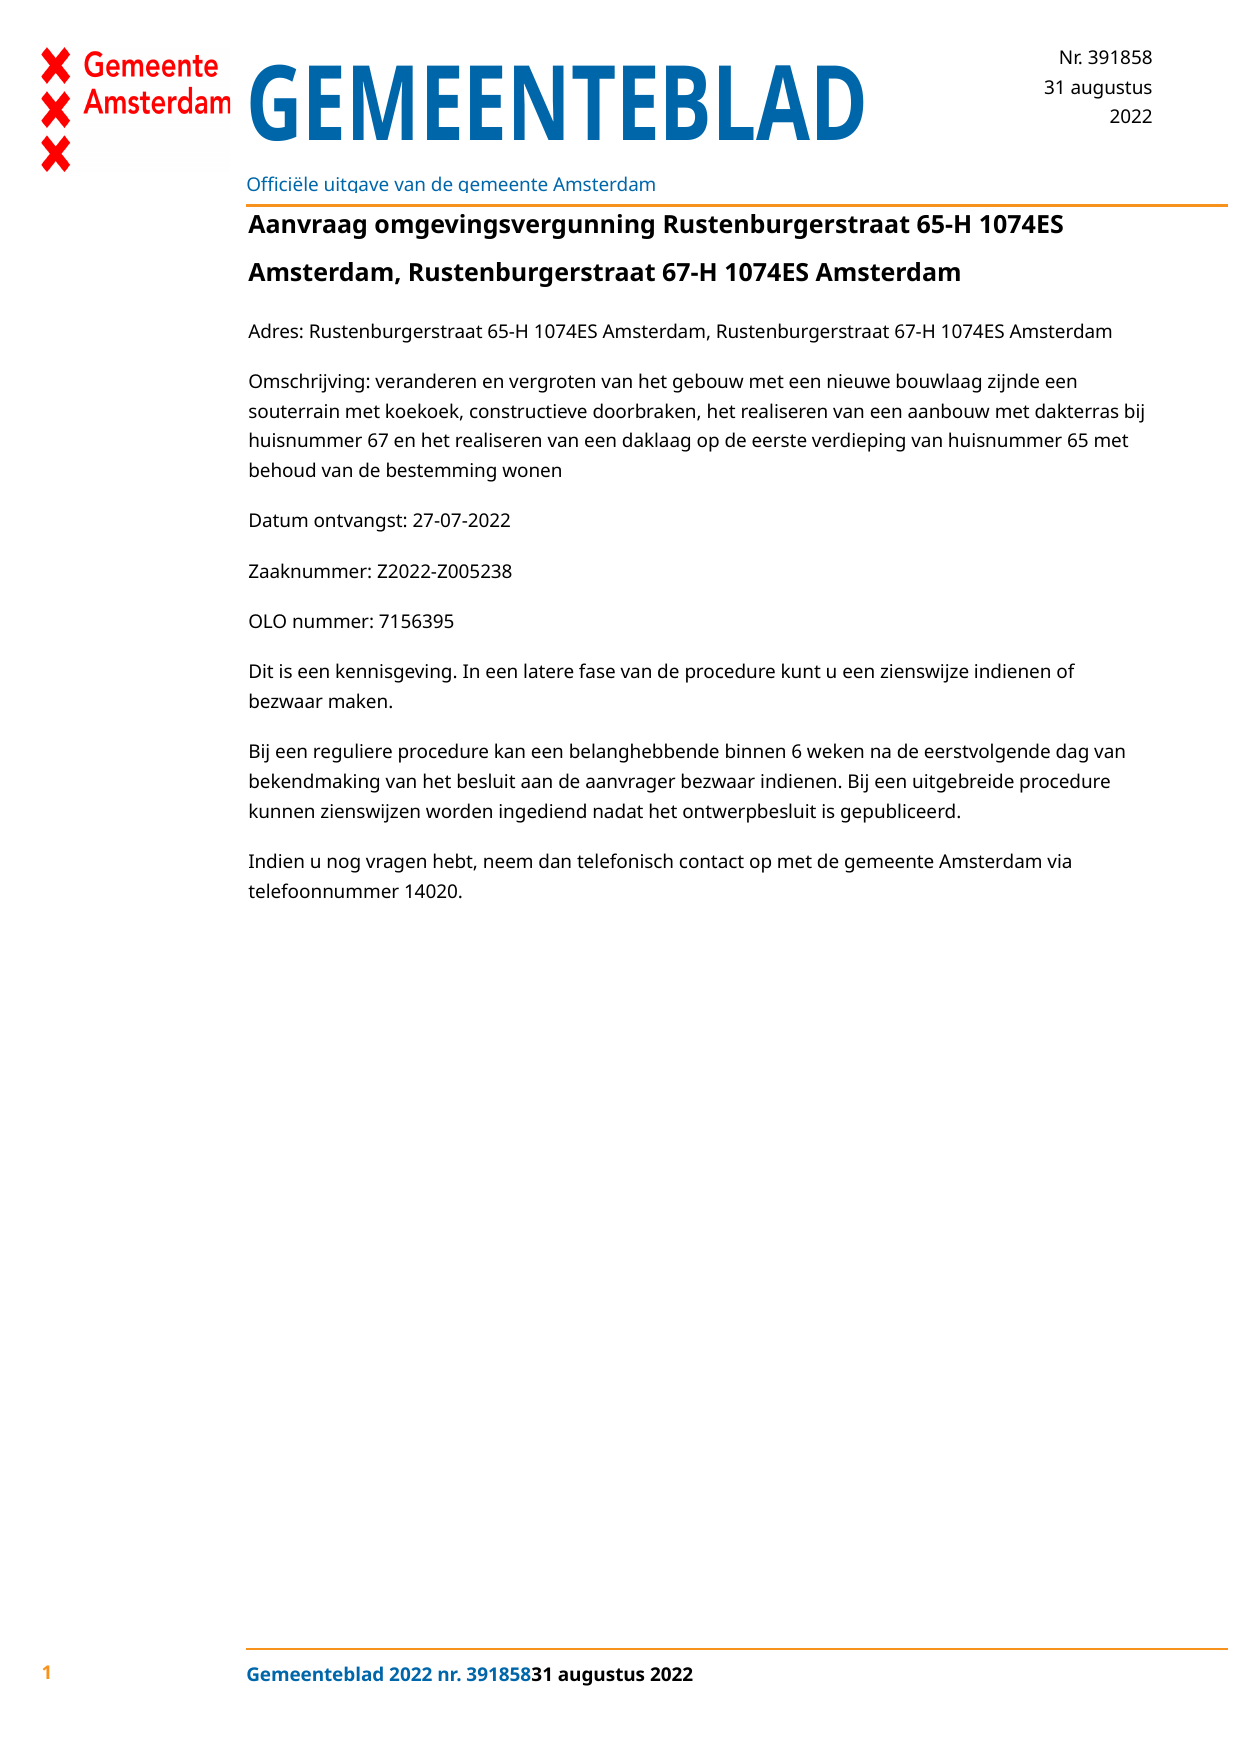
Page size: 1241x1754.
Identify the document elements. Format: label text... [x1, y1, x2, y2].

text OLO nummer: 7156395 [248, 608, 1152, 634]
text Bij een reguliere procedure kan een belanghebbende binnen 6 weken na de eerstvolgende dag van bekendmaking van het besluit aan de aanvrager bezwaar indienen. Bij een uitgebreide procedure kunnen zienswijzen worden ingediend nadat het ontwerpbesluit is gepubliceerd. [248, 739, 1152, 824]
text Indien u nog vragen hebt, neem dan telefonisch contact op met de gemeente Amsterdam via telefoonnummer 14020. [248, 848, 1152, 904]
text Omschrijving: veranderen en vergroten van het gebouw met een nieuwe bouwlaag zijnde een souterrain met koekoek, constructieve doorbraken, het realiseren van een aanbouw met dakterras bij huisnummer 67 en het realiseren van een daklaag op de eerste verdieping van huisnummer 65 met behoud van de bestemming wonen [248, 368, 1152, 483]
text Adres: Rustenburgerstraat 65-H 1074ES Amsterdam, Rustenburgerstraat 67-H 1074ES Amsterdam [248, 318, 1152, 344]
text Datum ontvangst: 27-07-2022 [248, 507, 1152, 533]
text Aanvraag omgevingsvergunning Rustenburgerstraat 65-H 1074ES Amsterdam, Rustenburgerstraat 67-H 1074ES Amsterdam [248, 207, 1152, 288]
text Dit is een kennisgeving. In een latere fase van de procedure kunt u een zienswijze indienen of bezwaar maken. [248, 659, 1152, 714]
text Zaaknummer: Z2022-Z005238 [248, 558, 1152, 584]
picture [41, 47, 231, 172]
